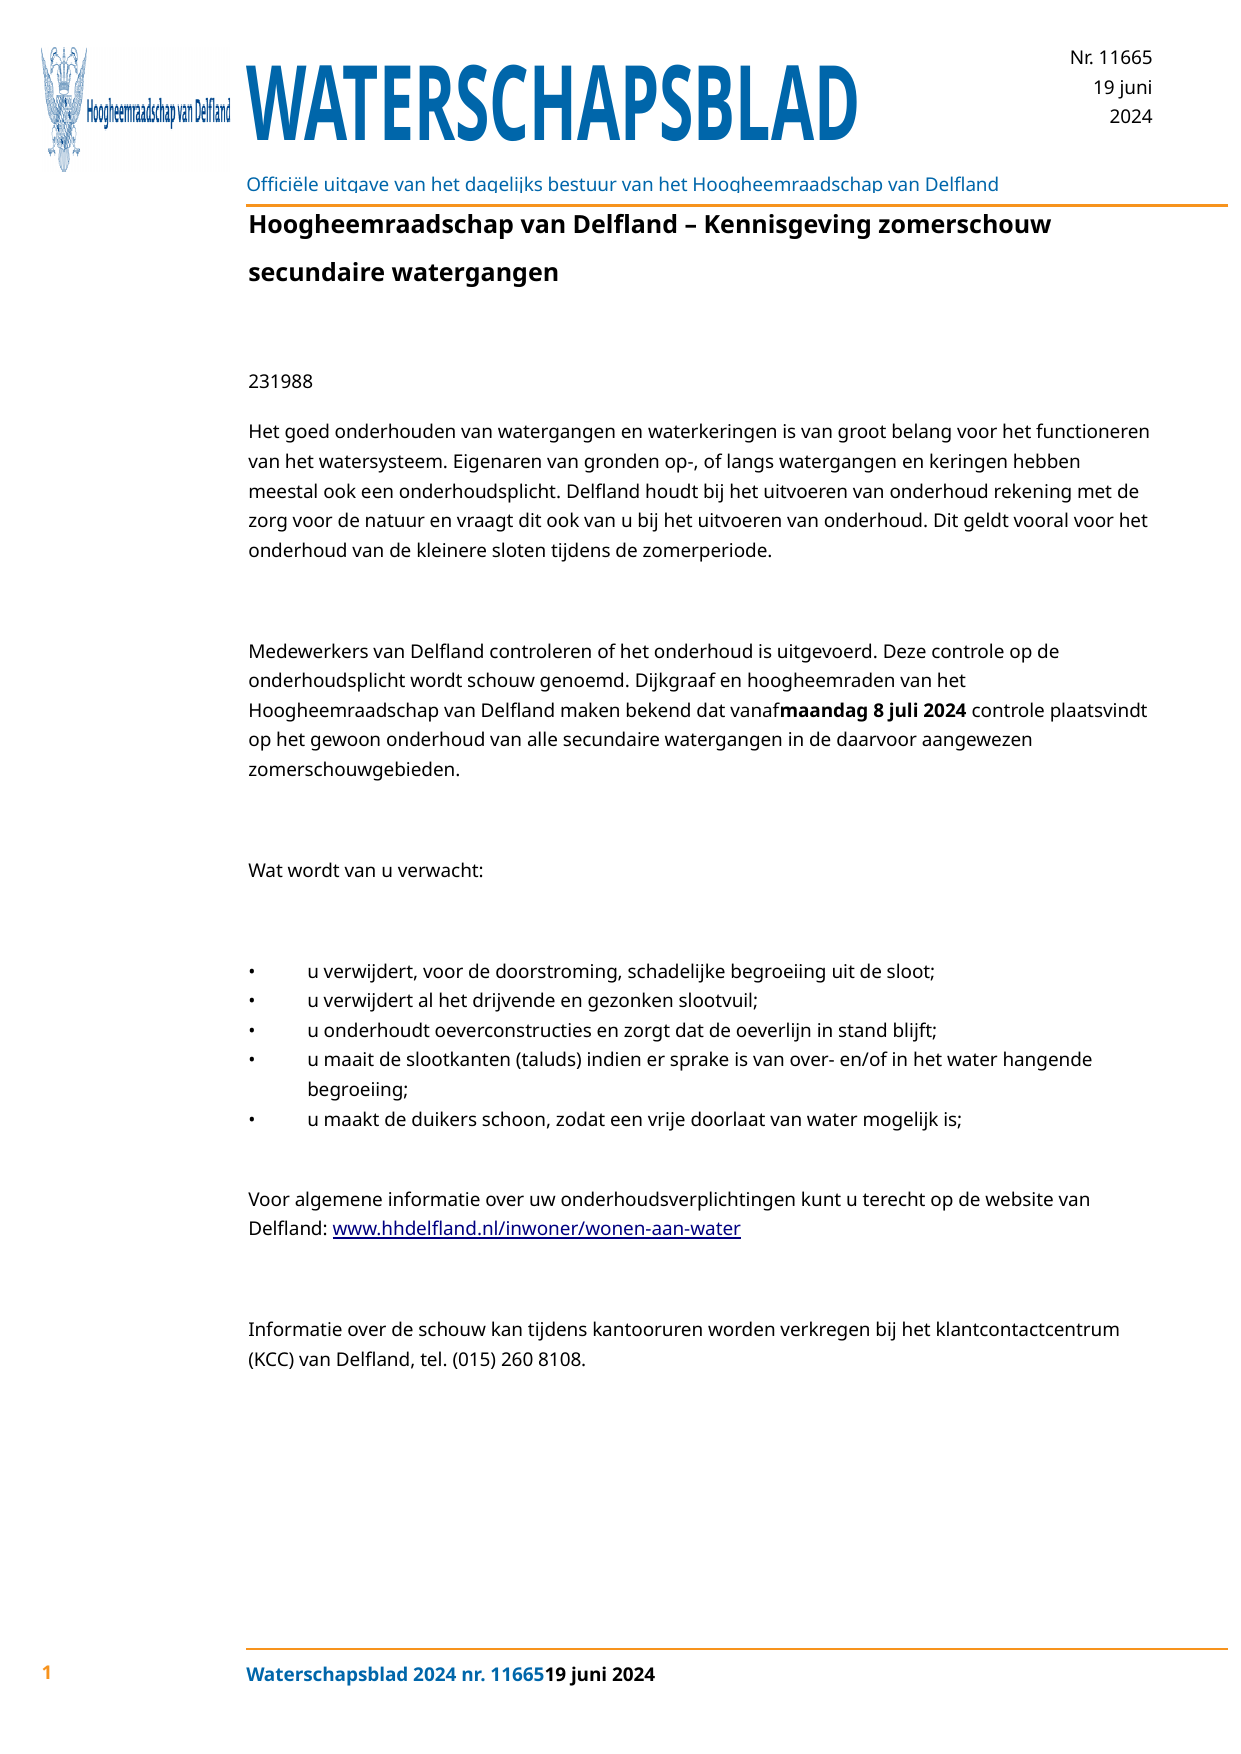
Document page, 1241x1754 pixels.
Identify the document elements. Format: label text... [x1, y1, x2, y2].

picture [41, 47, 231, 172]
text Het goed onderhouden van watergangen en waterkeringen is van groot belang voor het functioneren van het watersysteem. Eigenaren van gronden op-, of langs watergangen en keringen hebben meestal ook een onderhoudsplicht. Delfland houdt bij het uitvoeren van onderhoud rekening met de zorg voor de natuur en vraagt dit ook van u bij het uitvoeren van onderhoud. Dit geldt vooral voor het onderhoud van de kleinere sloten tijdens de zomerperiode. [248, 419, 1152, 563]
text Wat wordt van u verwacht: [248, 857, 1152, 883]
text Medewerkers van Delfland controleren of het onderhoud is uitgevoerd. Deze controle op de onderhoudsplicht wordt schouw genoemd. Dijkgraaf en hoogheemraden van het Hoogheemraadschap van Delfland maken bekend dat vanafmaandag 8 juli 2024 controle plaatsvindt op het gewoon onderhoud van alle secundaire watergangen in de daarvoor aangewezen zomerschouwgebieden. [248, 638, 1152, 782]
list u maakt de duikers schoon, zodat een vrije doorlaat van water mogelijk is; [248, 1106, 1152, 1132]
list u verwijdert, voor de doorstroming, schadelijke begroeiing uit de sloot; [248, 958, 1152, 984]
list u onderhoudt oeverconstructies en zorgt dat de oeverlijn in stand blijft; [248, 1017, 1152, 1043]
text Hoogheemraadschap van Delfland – Kennisgeving zomerschouw secundaire watergangen [248, 207, 1152, 288]
text 231988 [248, 368, 1152, 394]
list u verwijdert al het drijvende en gezonken slootvuil; [248, 987, 1152, 1013]
text Voor algemene informatie over uw onderhoudsverplichtingen kunt u terecht op de website van Delfland: www.hhdelfland.nl/inwoner/wonen-aan-water [248, 1186, 1152, 1241]
list u maait de slootkanten (taluds) indien er sprake is van over- en/of in het water hangende begroeiing; [248, 1047, 1152, 1102]
text Informatie over de schouw kan tijdens kantooruren worden verkregen bij het klantcontactcentrum (KCC) van Delfland, tel. (015) 260 8108. [248, 1316, 1152, 1372]
